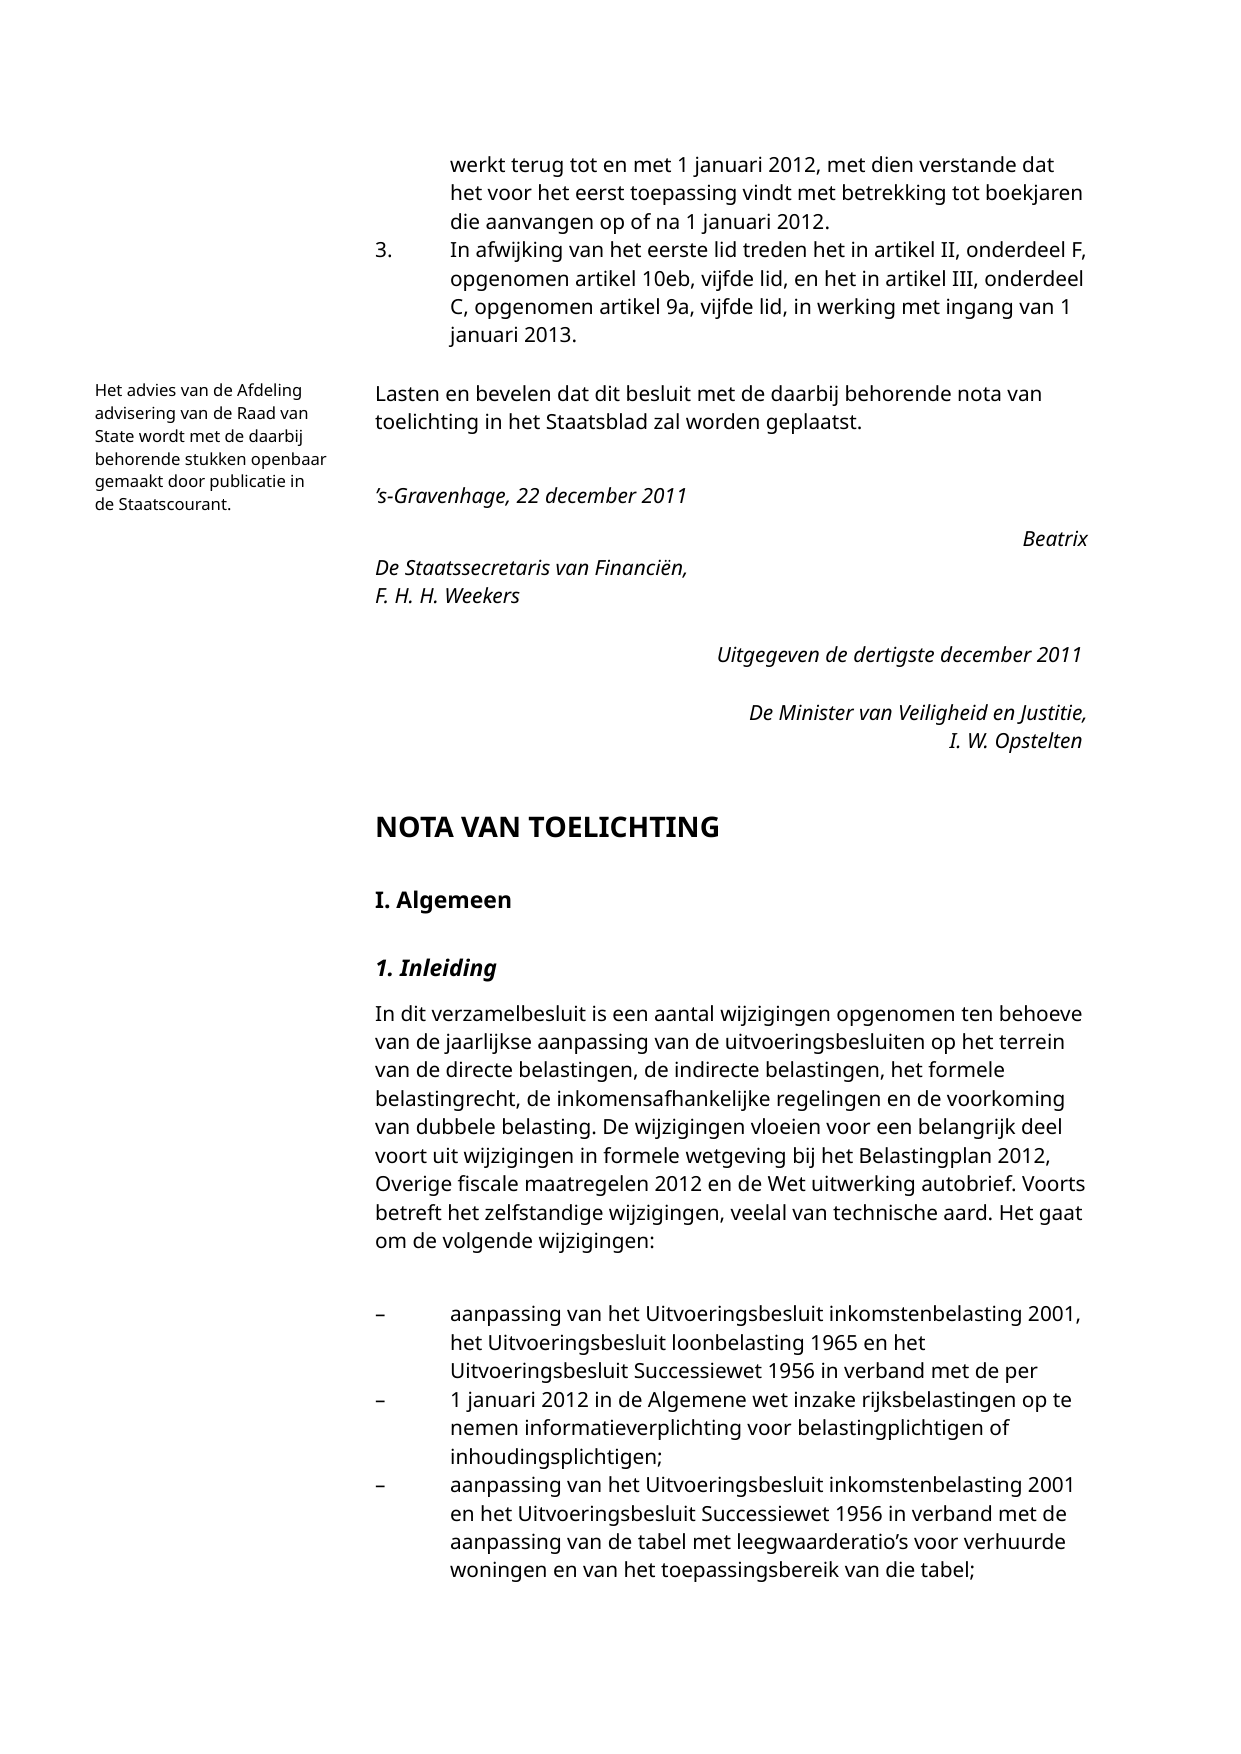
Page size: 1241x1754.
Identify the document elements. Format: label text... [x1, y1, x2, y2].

text I. W. Opstelten [375, 727, 1090, 755]
text De Staatssecretaris van Financiën, [375, 553, 1090, 581]
subtitle NOTA VAN TOELICHTING [375, 807, 1090, 846]
text De Minister van Veiligheid en Justitie, [375, 698, 1090, 727]
text Lasten en bevelen dat dit besluit met de daarbij behorende nota van toelichting in het Staatsblad zal worden geplaatst. [375, 379, 1090, 436]
text In dit verzamelbesluit is een aantal wijzigingen opgenomen ten behoeve van de jaarlijkse aanpassing van de uitvoeringsbesluiten op het terrein van de directe belastingen, de indirecte belastingen, het formele belastingrecht, de inkomensafhankelijke regelingen en de voorkoming van dubbele belasting. De wijzigingen vloeien voor een belangrijk deel voort uit wijzigingen in formele wetgeving bij het Belastingplan 2012, Overige fiscale maatregelen 2012 en de Wet uitwerking autobrief. Voorts betreft het zelfstandige wijzigingen, veelal van technische aard. Het gaat om de volgende wijzigingen: [375, 999, 1090, 1254]
text Het advies van de Afdeling advisering van de Raad van State wordt met de daarbij behorende stukken openbaar gemaakt door publicatie in de Staatscourant. [94, 379, 328, 515]
list aanpassing van het Uitvoeringsbesluit inkomstenbelasting 2001 en het Uitvoeringsbesluit Successiewet 1956 in verband met de aanpassing van de tabel met leegwaarderatio’s voor verhuurde woningen en van het toepassingsbereik van die tabel; [375, 1470, 1090, 1584]
list 1 januari 2012 in de Algemene wet inzake rijksbelastingen op te nemen informatieverplichting voor belastingplichtigen of inhoudingsplichtigen; [375, 1385, 1090, 1470]
text Uitgegeven de dertigste december 2011 [375, 640, 1090, 668]
text ’s-Gravenhage, 22 december 2011 [375, 481, 1090, 509]
list aanpassing van het Uitvoeringsbesluit inkomstenbelasting 2001, het Uitvoeringsbesluit loonbelasting 1965 en het Uitvoeringsbesluit Successiewet 1956 in verband met de per [375, 1299, 1090, 1385]
text F. H. H. Weekers [375, 581, 1090, 610]
list werkt terug tot en met 1 januari 2012, met dien verstande dat het voor het eerst toepassing vindt met betrekking tot boekjaren die aanvangen op of na 1 januari 2012. [375, 150, 1090, 235]
text Beatrix [375, 524, 1090, 553]
subtitle I. Algemeen [375, 884, 1090, 915]
subtitle 1. Inleiding [375, 952, 1090, 984]
list In afwijking van het eerste lid treden het in artikel II, onderdeel F, opgenomen artikel 10eb, vijfde lid, en het in artikel III, onderdeel C, opgenomen artikel 9a, vijfde lid, in werking met ingang van 1 januari 2013. [375, 235, 1090, 349]
